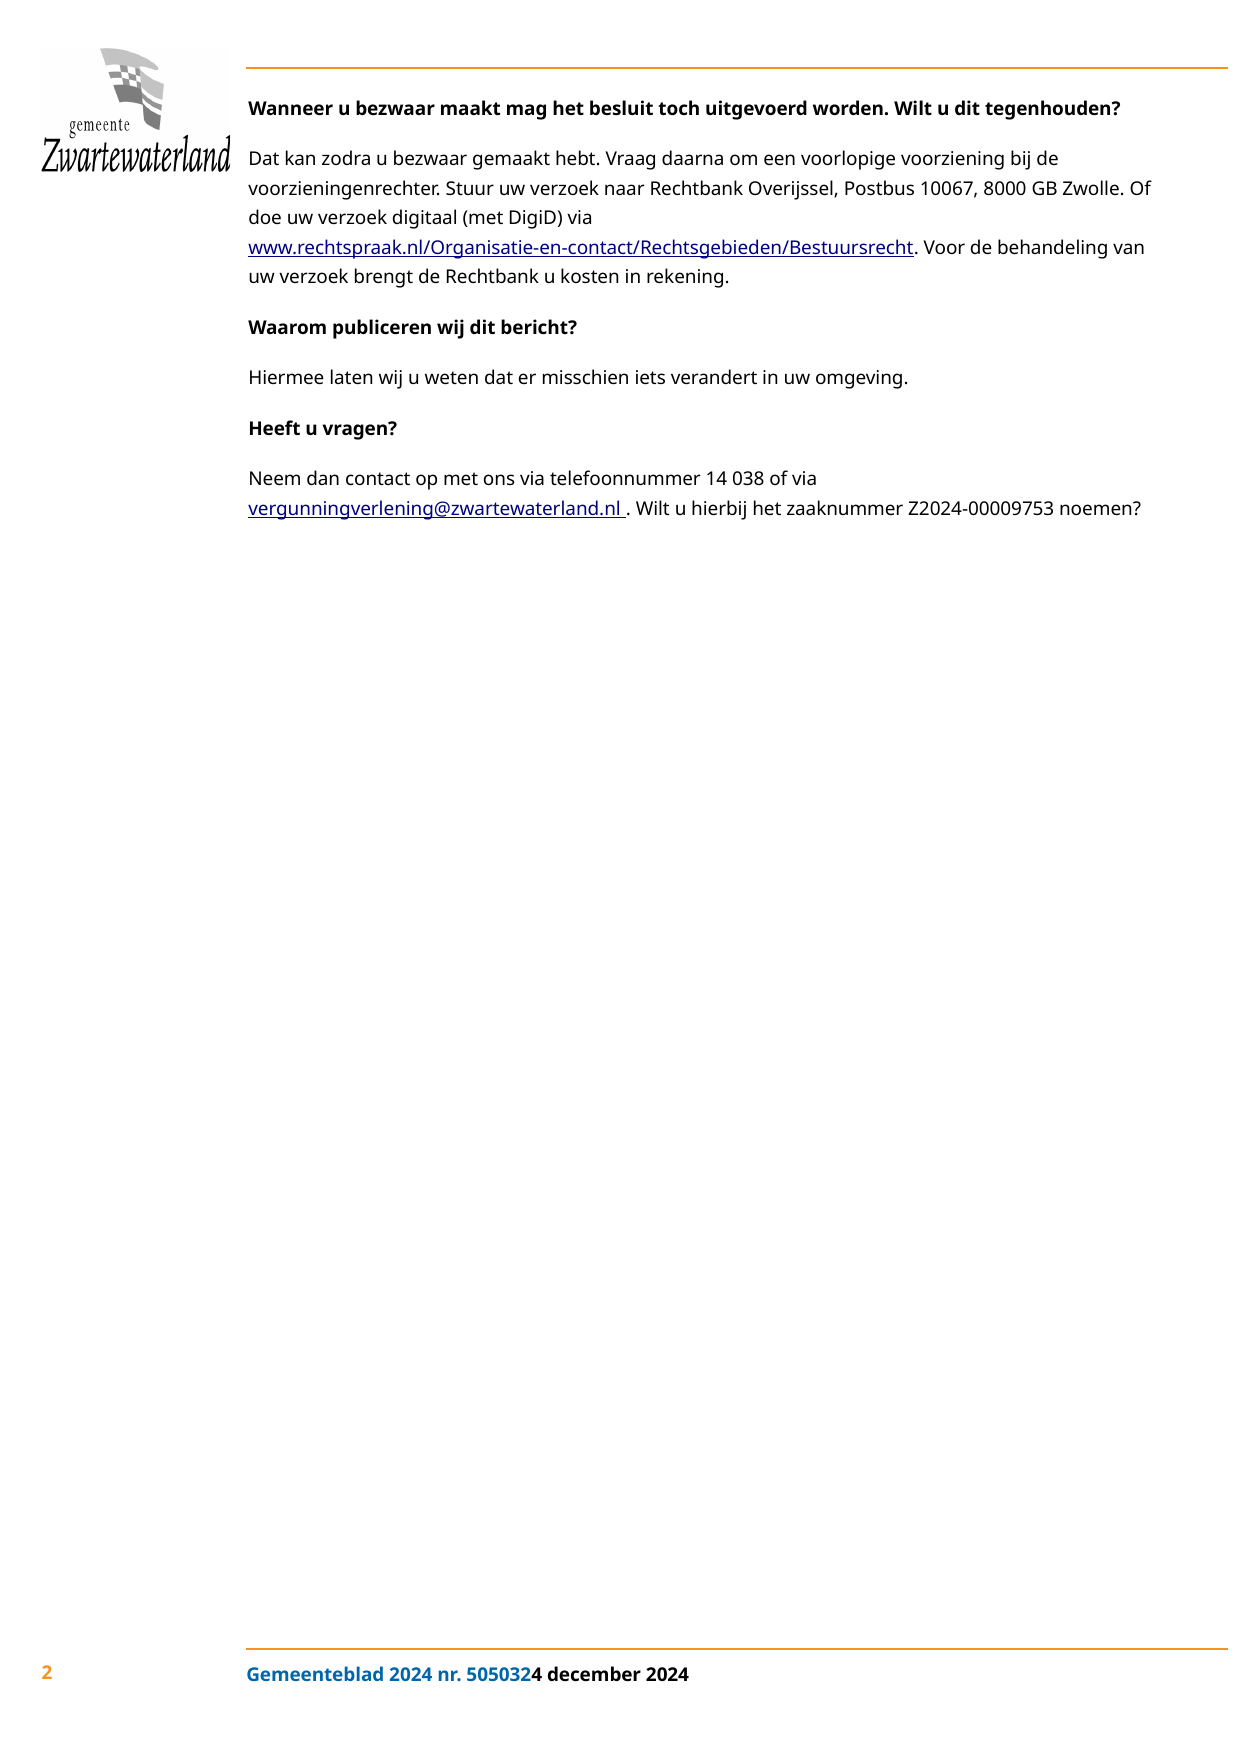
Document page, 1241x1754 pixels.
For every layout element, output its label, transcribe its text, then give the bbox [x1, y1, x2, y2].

picture [41, 47, 231, 172]
text Dat kan zodra u bezwaar gemaakt hebt. Vraag daarna om een voorlopige voorziening bij de voorzieningenrechter. Stuur uw verzoek naar Rechtbank Overijssel, Postbus 10067, 8000 GB Zwolle. Of doe uw verzoek digitaal (met DigiD) via www.rechtspraak.nl/Organisatie-en-contact/Rechtsgebieden/Bestuursrecht. Voor de behandeling van uw verzoek brengt de Rechtbank u kosten in rekening. [248, 145, 1152, 289]
text Waarom publiceren wij dit bericht? [248, 314, 1152, 340]
text Hiermee laten wij u weten dat er misschien iets verandert in uw omgeving. [248, 364, 1152, 390]
text Wanneer u bezwaar maakt mag het besluit toch uitgevoerd worden. Wilt u dit tegenhouden? [248, 95, 1152, 121]
text Heeft u vragen? [248, 415, 1152, 441]
text Neem dan contact op met ons via telefoonnummer 14 038 of via vergunningverlening@zwartewaterland.nl . Wilt u hierbij het zaaknummer Z2024-00009753 noemen? [248, 465, 1152, 521]
